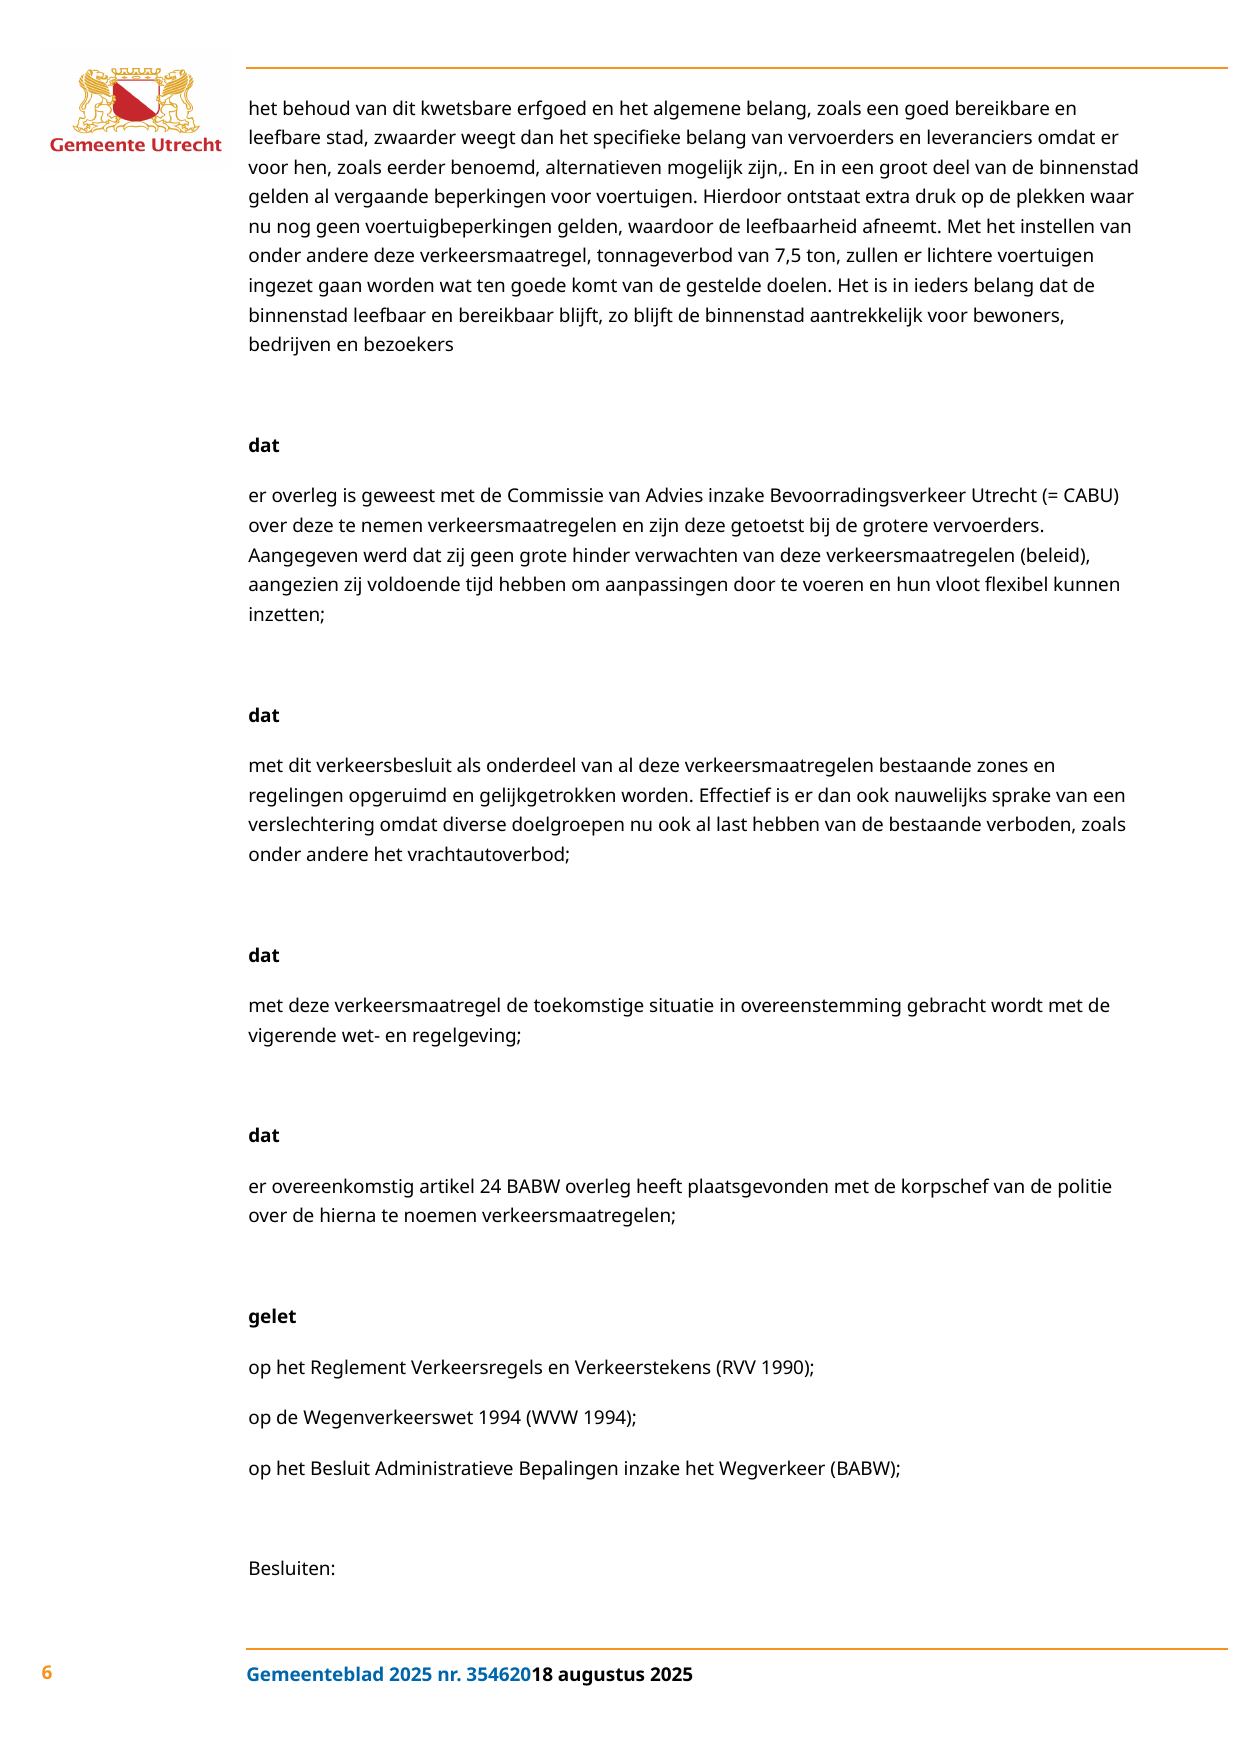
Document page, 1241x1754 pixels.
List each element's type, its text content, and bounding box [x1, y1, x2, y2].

text dat [248, 702, 1152, 728]
text op de Wegenverkeerswet 1994 (WVW 1994); [248, 1404, 1152, 1430]
text dat [248, 942, 1152, 968]
text er overleg is geweest met de Commissie van Advies inzake Bevoorradingsverkeer Utrecht (= CABU) over deze te nemen verkeersmaatregelen en zijn deze getoetst bij de grotere vervoerders. Aangegeven werd dat zij geen grote hinder verwachten van deze verkeersmaatregelen (beleid), aangezien zij voldoende tijd hebben om aanpassingen door te voeren en hun vloot flexibel kunnen inzetten; [248, 483, 1152, 627]
text gelet [248, 1303, 1152, 1329]
text met deze verkeersmaatregel de toekomstige situatie in overeenstemming gebracht wordt met de vigerende wet- en regelgeving; [248, 992, 1152, 1048]
text er overeenkomstig artikel 24 BABW overleg heeft plaatsgevonden met de korpschef van de politie over de hierna te noemen verkeersmaatregelen; [248, 1173, 1152, 1228]
text op het Besluit Administratieve Bepalingen inzake het Wegverkeer (BABW); [248, 1455, 1152, 1481]
text op het Reglement Verkeersregels en Verkeerstekens (RVV 1990); [248, 1354, 1152, 1380]
picture [41, 47, 231, 172]
text met dit verkeersbesluit als onderdeel van al deze verkeersmaatregelen bestaande zones en regelingen opgeruimd en gelijkgetrokken worden. Effectief is er dan ook nauwelijks sprake van een verslechtering omdat diverse doelgroepen nu ook al last hebben van de bestaande verboden, zoals onder andere het vrachtautoverbod; [248, 752, 1152, 867]
text dat [248, 432, 1152, 458]
text dat [248, 1123, 1152, 1148]
text Besluiten: [248, 1556, 1152, 1581]
text het behoud van dit kwetsbare erfgoed en het algemene belang, zoals een goed bereikbare en leefbare stad, zwaarder weegt dan het specifieke belang van vervoerders en leveranciers omdat er voor hen, zoals eerder benoemd, alternatieven mogelijk zijn,. En in een groot deel van de binnenstad gelden al vergaande beperkingen voor voertuigen. Hierdoor ontstaat extra druk op de plekken waar nu nog geen voertuigbeperkingen gelden, waardoor de leefbaarheid afneemt. Met het instellen van onder andere deze verkeersmaatregel, tonnageverbod van 7,5 ton, zullen er lichtere voertuigen ingezet gaan worden wat ten goede komt van de gestelde doelen. Het is in ieders belang dat de binnenstad leefbaar en bereikbaar blijft, zo blijft de binnenstad aantrekkelijk voor bewoners, bedrijven en bezoekers [248, 95, 1152, 357]
